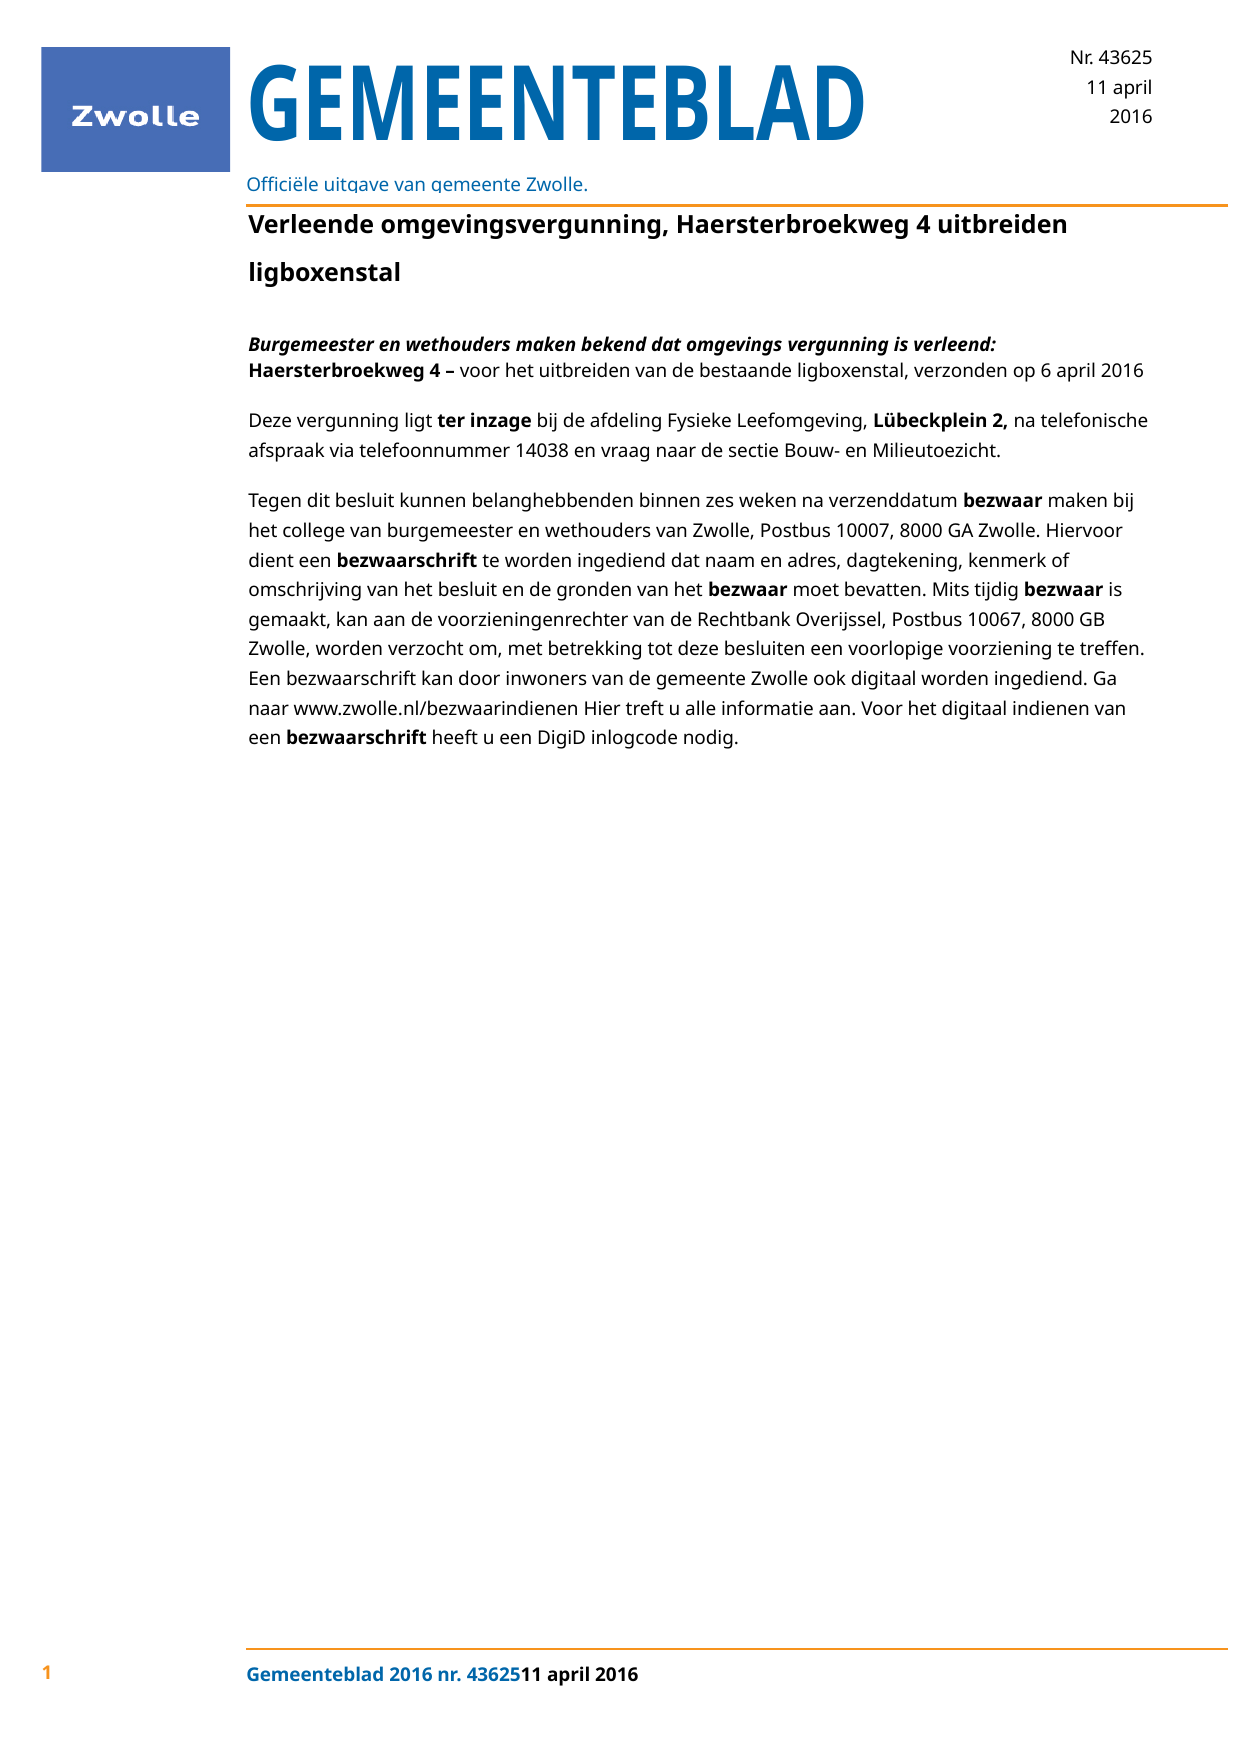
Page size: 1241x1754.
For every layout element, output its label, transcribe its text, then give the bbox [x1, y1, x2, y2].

picture [41, 47, 231, 172]
text Burgemeester en wethouders maken bekend dat omgevings vergunning is verleend: [248, 331, 1152, 357]
text Haersterbroekweg 4 – voor het uitbreiden van de bestaande ligboxenstal, verzonden op 6 april 2016 [248, 357, 1152, 383]
text Tegen dit besluit kunnen belanghebbenden binnen zes weken na verzenddatum bezwaar maken bij het college van burgemeester en wethouders van Zwolle, Postbus 10007, 8000 GA Zwolle. Hiervoor dient een bezwaarschrift te worden ingediend dat naam en adres, dagtekening, kenmerk of omschrijving van het besluit en de gronden van het bezwaar moet bevatten. Mits tijdig bezwaar is gemaakt, kan aan de voorzieningenrechter van de Rechtbank Overijssel, Postbus 10067, 8000 GB Zwolle, worden verzocht om, met betrekking tot deze besluiten een voorlopige voorziening te treffen. Een bezwaarschrift kan door inwoners van de gemeente Zwolle ook digitaal worden ingediend. Ga naar www.zwolle.nl/bezwaarindienen Hier treft u alle informatie aan. Voor het digitaal indienen van een bezwaarschrift heeft u een DigiD inlogcode nodig. [248, 488, 1152, 750]
text Deze vergunning ligt ter inzage bij de afdeling Fysieke Leefomgeving, Lübeckplein 2, na telefonische afspraak via telefoonnummer 14038 en vraag naar de sectie Bouw- en Milieutoezicht. [248, 408, 1152, 463]
text Verleende omgevingsvergunning, Haersterbroekweg 4 uitbreiden ligboxenstal [248, 207, 1152, 288]
